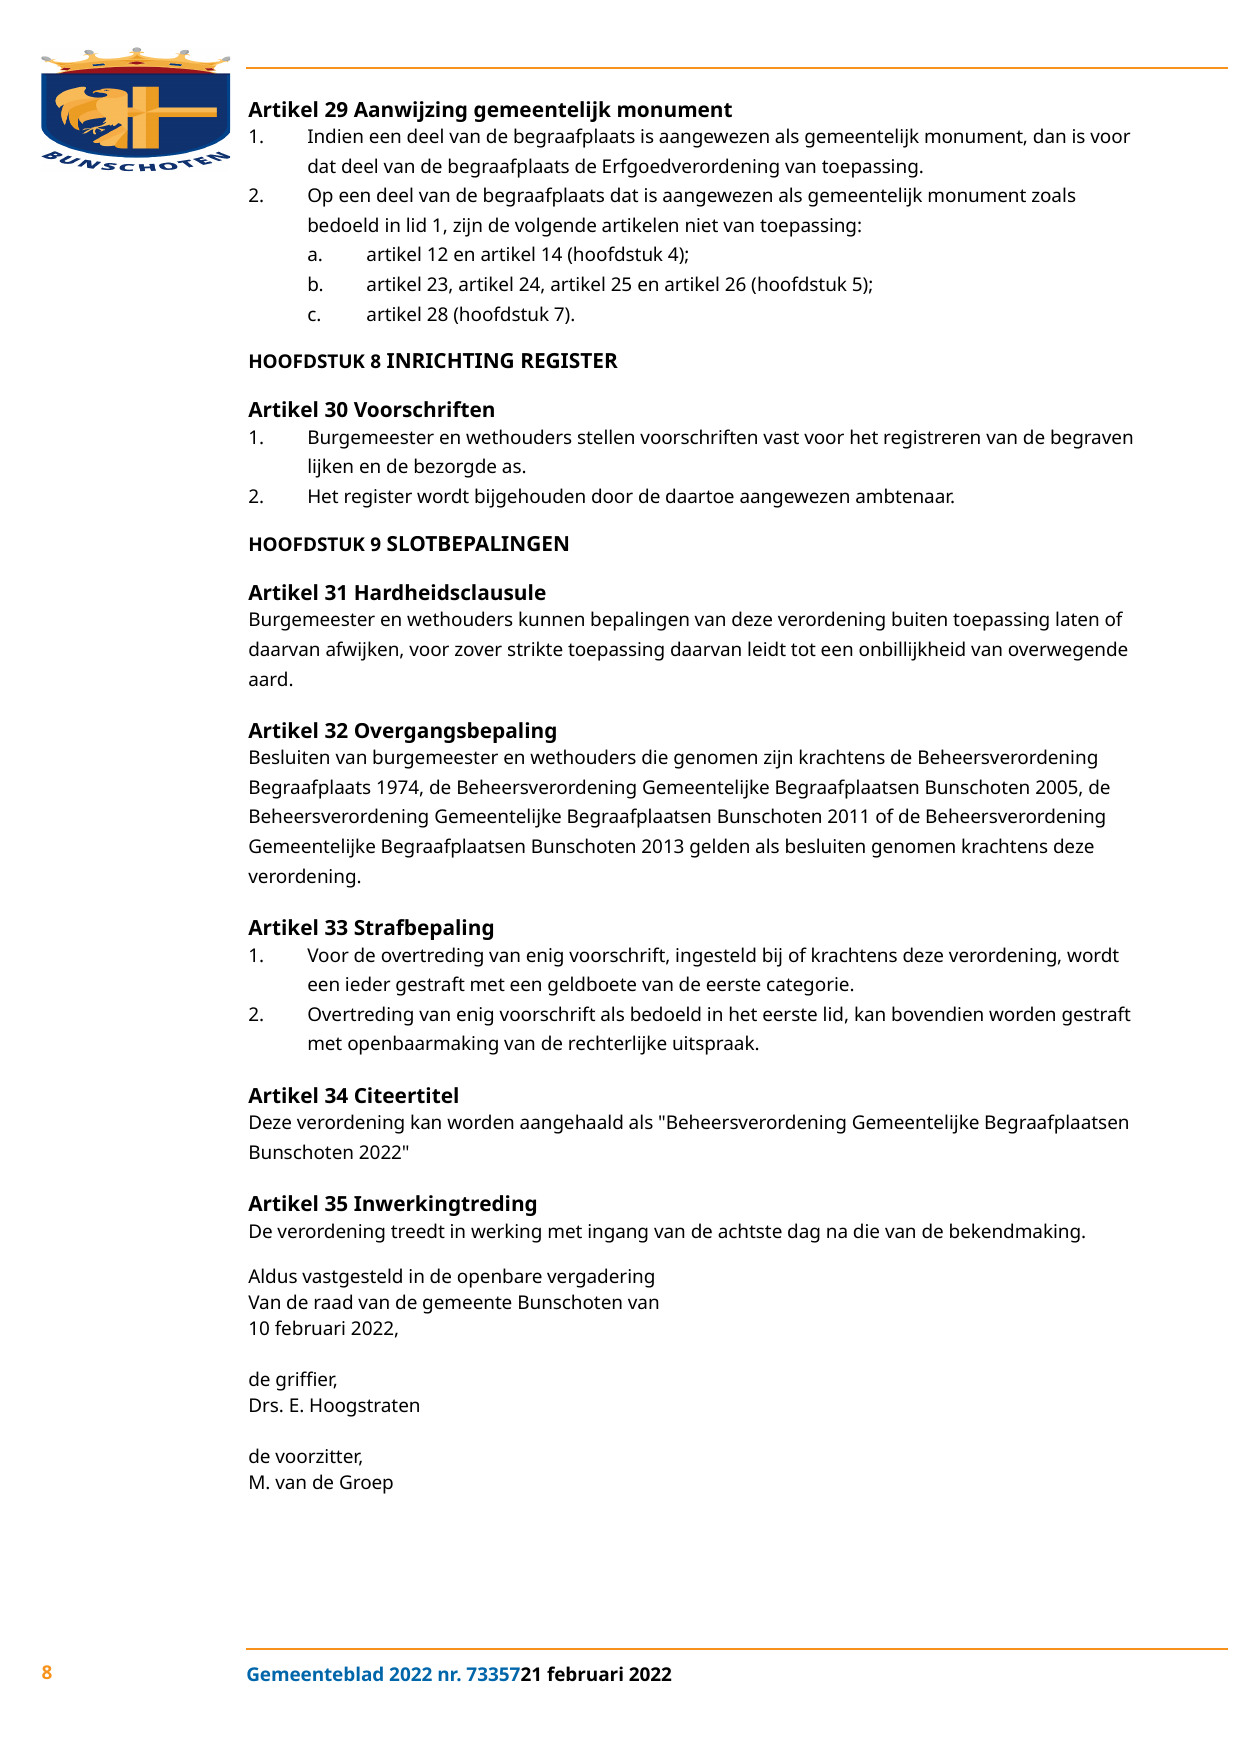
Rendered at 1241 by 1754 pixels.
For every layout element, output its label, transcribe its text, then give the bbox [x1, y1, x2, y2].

text HOOFDSTUK 9 SLOTBEPALINGEN [248, 529, 1152, 557]
list Op een deel van de begraafplaats dat is aangewezen als gemeentelijk monument zoals bedoeld in lid 1, zijn de volgende artikelen niet van toepassing: [248, 182, 1152, 238]
list artikel 12 en artikel 14 (hoofdstuk 4); [307, 242, 1152, 267]
list Het register wordt bijgehouden door de daartoe aangewezen ambtenaar. [248, 483, 1152, 509]
list Voor de overtreding van enig voorschrift, ingesteld bij of krachtens deze verordening, wordt een ieder gestraft met een geldboete van de eerste categorie. [248, 942, 1152, 997]
list artikel 23, artikel 24, artikel 25 en artikel 26 (hoofdstuk 5); [307, 271, 1152, 297]
text De verordening treedt in werking met ingang van de achtste dag na die van de bekendmaking. [248, 1218, 1152, 1243]
text de griffier, [248, 1366, 1152, 1392]
text Besluiten van burgemeester en wethouders die genomen zijn krachtens de Beheersverordening Begraafplaats 1974, de Beheersverordening Gemeentelijke Begraafplaatsen Bunschoten 2005, de Beheersverordening Gemeentelijke Begraafplaatsen Bunschoten 2011 of de Beheersverordening Gemeentelijke Begraafplaatsen Bunschoten 2013 gelden als besluiten genomen krachtens deze verordening. [248, 744, 1152, 889]
text Artikel 33 Strafbepaling [248, 913, 1152, 942]
text Artikel 30 Voorschriften [248, 396, 1152, 424]
text Artikel 29 Aanwijzing gemeentelijk monument [248, 95, 1152, 123]
text Aldus vastgesteld in de openbare vergadering [248, 1263, 1152, 1289]
picture [41, 47, 231, 172]
text Artikel 32 Overgangsbepaling [248, 716, 1152, 744]
text HOOFDSTUK 8 INRICHTING REGISTER [248, 346, 1152, 375]
text Drs. E. Hoogstraten [248, 1392, 1152, 1418]
text Deze verordening kan worden aangehaald als "Beheersverordening Gemeentelijke Begraafplaatsen Bunschoten 2022" [248, 1109, 1152, 1165]
list Indien een deel van de begraafplaats is aangewezen als gemeentelijk monument, dan is voor dat deel van de begraafplaats de Erfgoedverordening van toepassing. [248, 123, 1152, 178]
text Artikel 35 Inwerkingtreding [248, 1189, 1152, 1218]
list Burgemeester en wethouders stellen voorschriften vast voor het registreren van de begraven lijken en de bezorgde as. [248, 424, 1152, 479]
text de voorzitter, [248, 1443, 1152, 1469]
text Burgemeester en wethouders kunnen bepalingen van deze verordening buiten toepassing laten of daarvan afwijken, voor zover strikte toepassing daarvan leidt tot een onbillijkheid van overwegende aard. [248, 607, 1152, 691]
text Van de raad van de gemeente Bunschoten van [248, 1289, 1152, 1315]
text 10 februari 2022, [248, 1315, 1152, 1341]
list Overtreding van enig voorschrift als bedoeld in het eerste lid, kan bovendien worden gestraft met openbaarmaking van de rechterlijke uitspraak. [248, 1001, 1152, 1056]
list artikel 28 (hoofdstuk 7). [307, 301, 1152, 326]
text Artikel 31 Hardheidsclausule [248, 578, 1152, 607]
text Artikel 34 Citeertitel [248, 1081, 1152, 1109]
text M. van de Groep [248, 1469, 1152, 1495]
